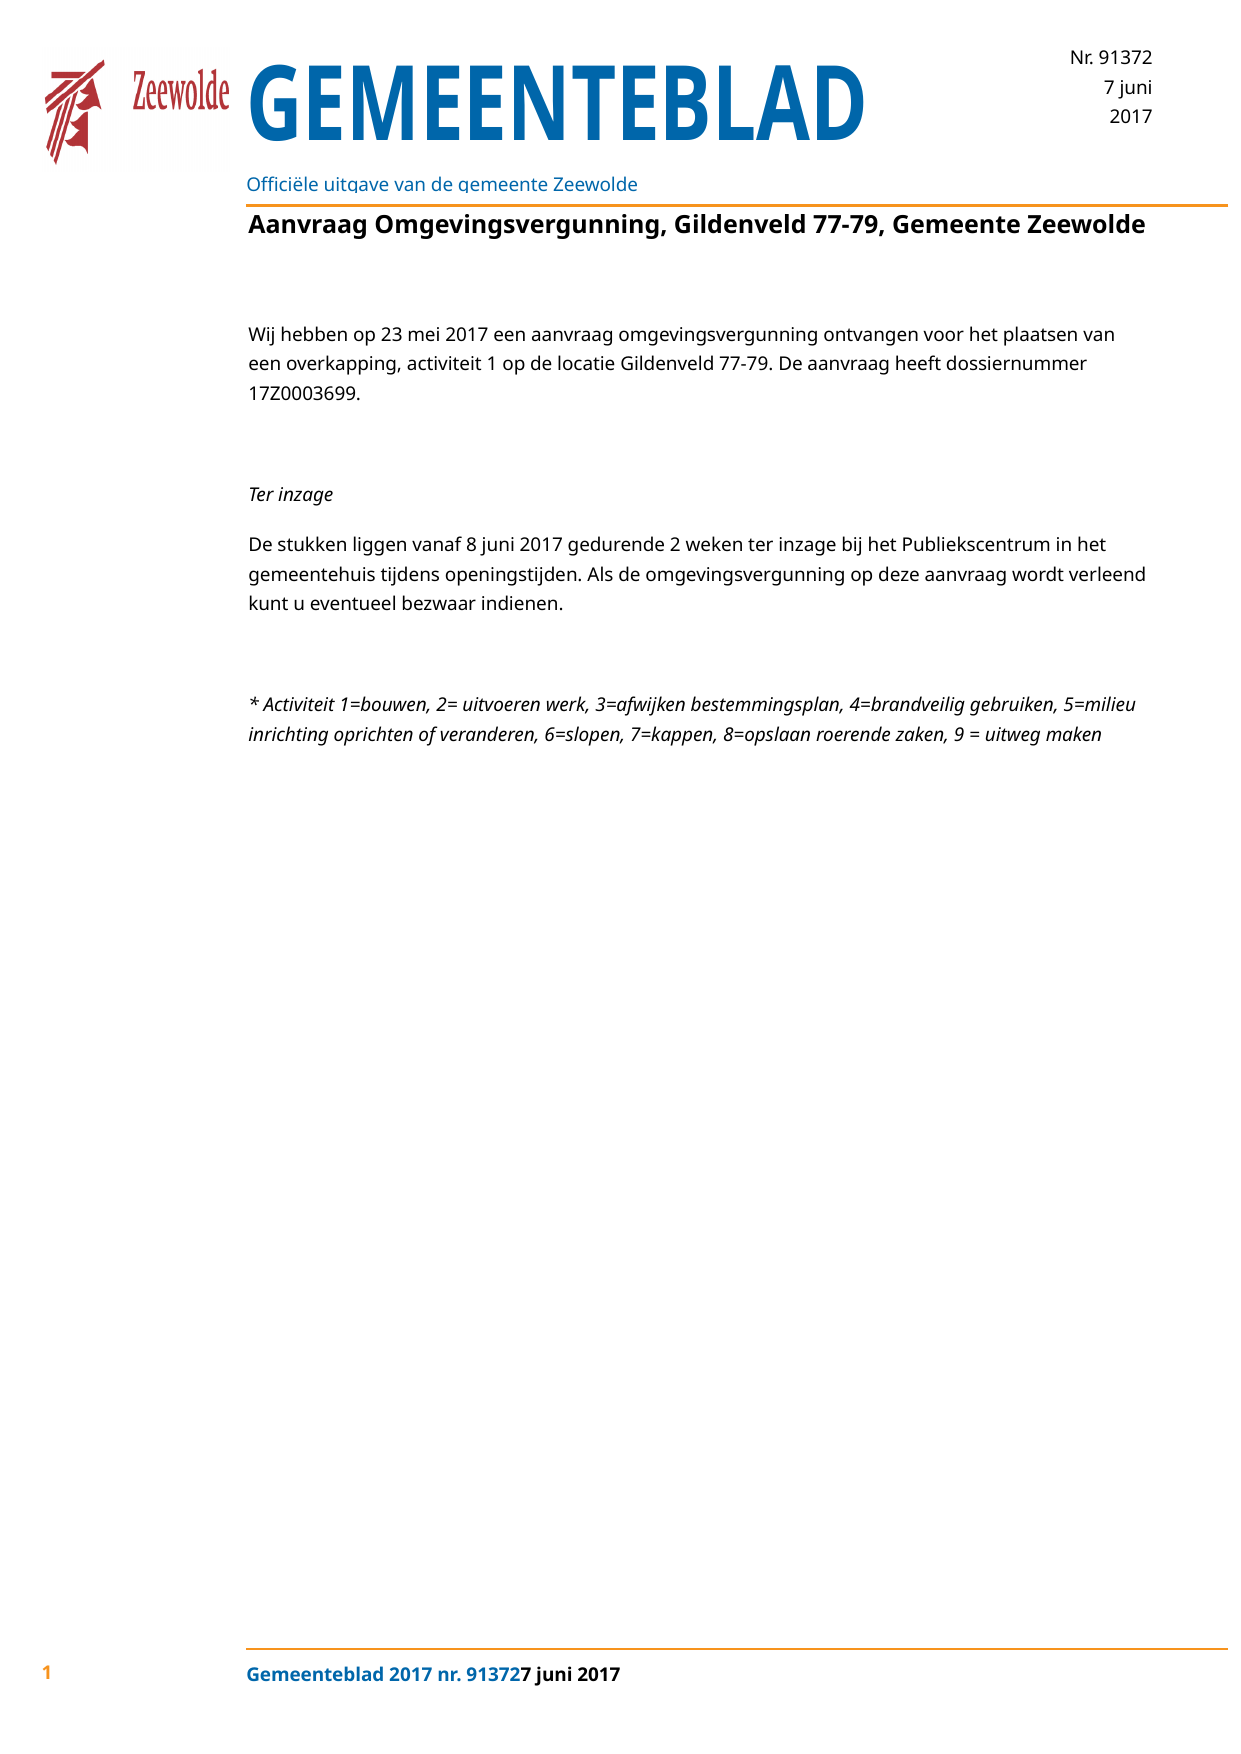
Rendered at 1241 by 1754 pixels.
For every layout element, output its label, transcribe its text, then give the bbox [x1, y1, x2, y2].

text * Activiteit 1=bouwen, 2= uitvoeren werk, 3=afwijken bestemmingsplan, 4=brandveilig gebruiken, 5=milieu inrichting oprichten of veranderen, 6=slopen, 7=kappen, 8=opslaan roerende zaken, 9 = uitweg maken [248, 691, 1152, 746]
text Aanvraag Omgevingsvergunning, Gildenveld 77-79, Gemeente Zeewolde [248, 207, 1152, 241]
text De stukken liggen vanaf 8 juni 2017 gedurende 2 weken ter inzage bij het Publiekscentrum in het gemeentehuis tijdens openingstijden. Als de omgevingsvergunning op deze aanvraag wordt verleend kunt u eventueel bezwaar indienen. [248, 531, 1152, 616]
text Wij hebben op 23 mei 2017 een aanvraag omgevingsvergunning ontvangen voor het plaatsen van een overkapping, activiteit 1 op de locatie Gildenveld 77-79. De aanvraag heeft dossiernummer 17Z0003699. [248, 321, 1152, 406]
picture [41, 47, 231, 172]
text Ter inzage [248, 481, 1152, 506]
